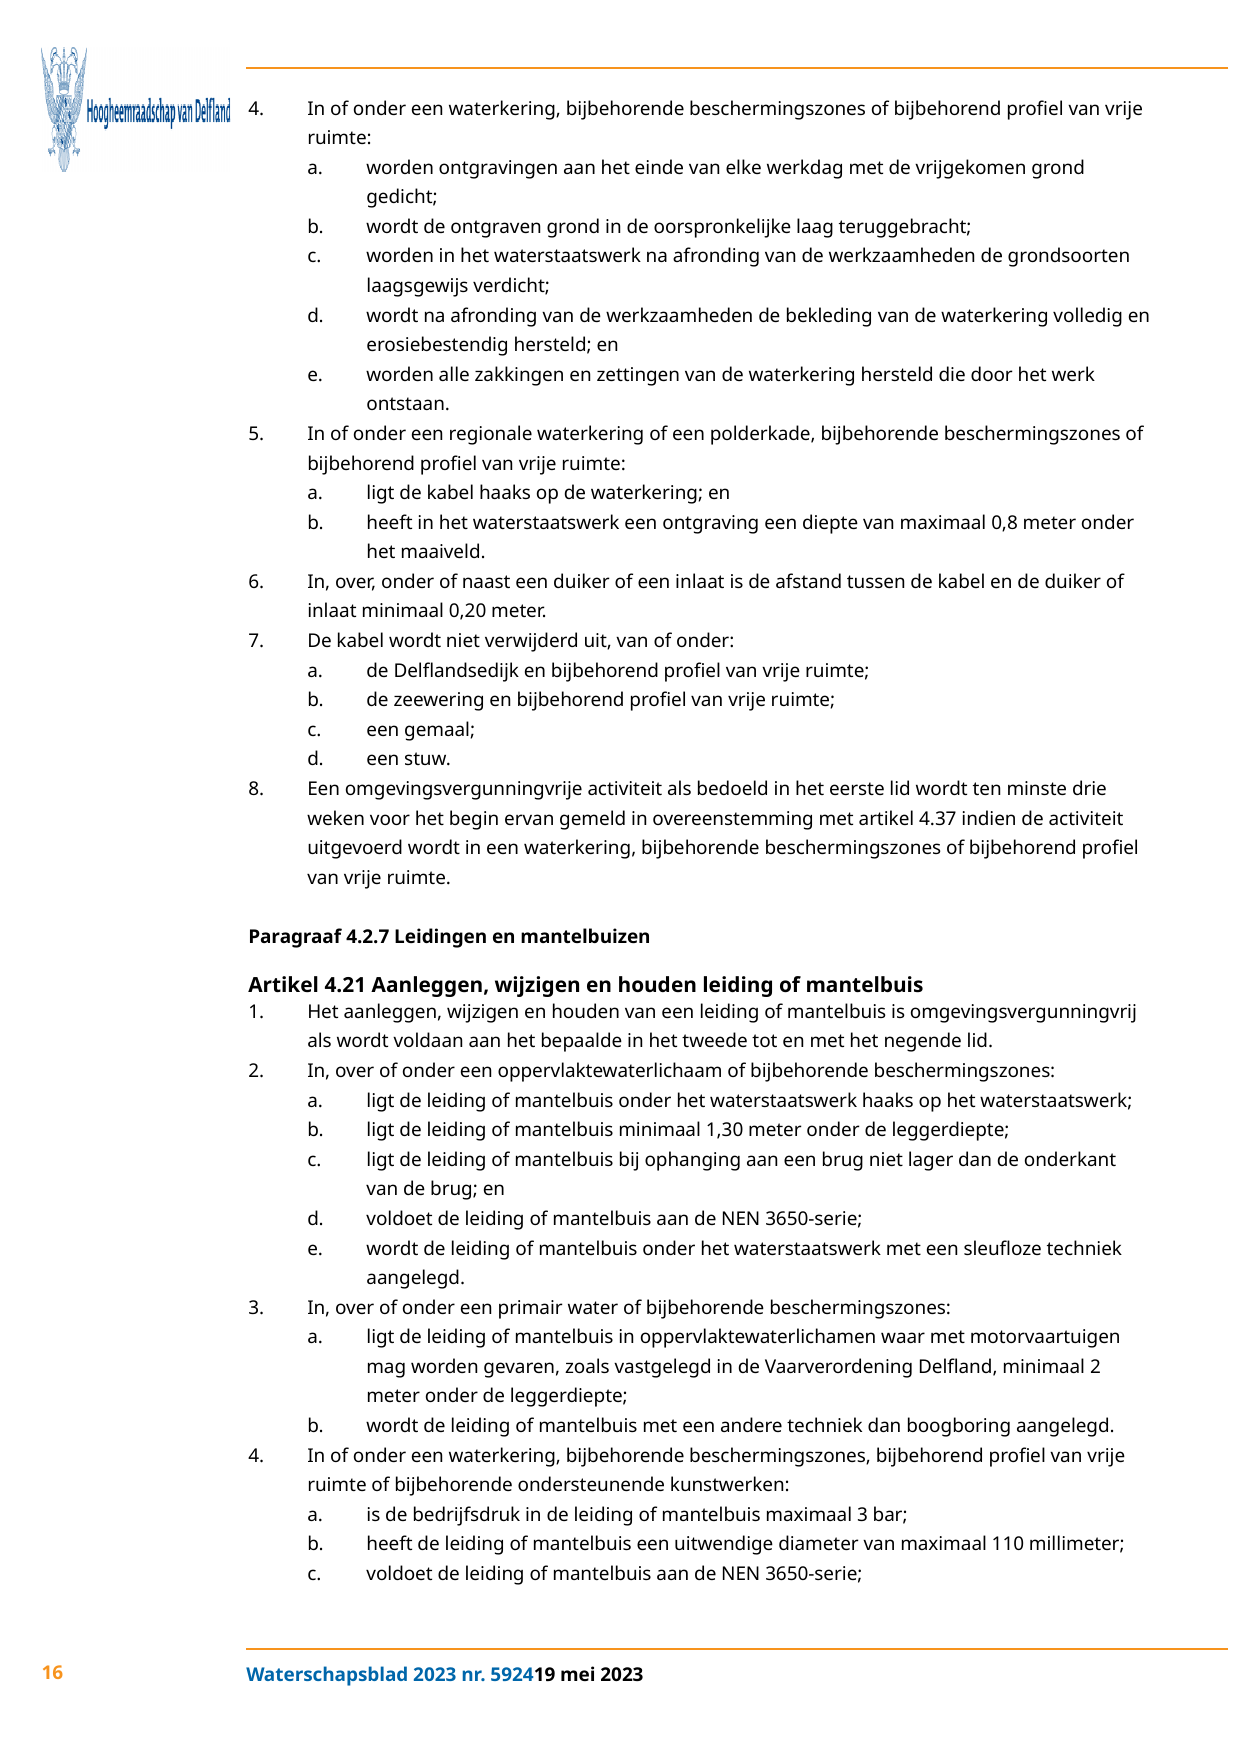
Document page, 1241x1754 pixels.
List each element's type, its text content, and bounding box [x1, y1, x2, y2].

list ligt de leiding of mantelbuis bij ophanging aan een brug niet lager dan de onderkant van de brug; en [307, 1146, 1152, 1201]
list In, over of onder een primair water of bijbehorende beschermingszones: [248, 1294, 1152, 1320]
list wordt de leiding of mantelbuis onder het waterstaatswerk met een sleufloze techniek aangelegd. [307, 1235, 1152, 1290]
text Paragraaf 4.2.7 Leidingen en mantelbuizen [248, 923, 1152, 949]
list ligt de leiding of mantelbuis in oppervlaktewaterlichamen waar met motorvaartuigen mag worden gevaren, zoals vastgelegd in de Vaarverordening Delfland, minimaal 2 meter onder de leggerdiepte; [307, 1323, 1152, 1408]
list ligt de kabel haaks op de waterkering; en [307, 479, 1152, 505]
text Artikel 4.21 Aanleggen, wijzigen en houden leiding of mantelbuis [248, 970, 1152, 998]
list In of onder een regionale waterkering of een polderkade, bijbehorende beschermingszones of bijbehorend profiel van vrije ruimte: [248, 420, 1152, 476]
list In of onder een waterkering, bijbehorende beschermingszones of bijbehorend profiel van vrije ruimte: [248, 95, 1152, 150]
list worden in het waterstaatswerk na afronding van de werkzaamheden de grondsoorten laagsgewijs verdicht; [307, 243, 1152, 298]
list Het aanleggen, wijzigen en houden van een leiding of mantelbuis is omgevingsvergunningvrij als wordt voldaan aan het bepaalde in het tweede tot en met het negende lid. [248, 998, 1152, 1053]
list De kabel wordt niet verwijderd uit, van of onder: [248, 627, 1152, 653]
list wordt na afronding van de werkzaamheden de bekleding van de waterkering volledig en erosiebestendig hersteld; en [307, 302, 1152, 357]
list worden ontgravingen aan het einde van elke werkdag met de vrijgekomen grond gedicht; [307, 154, 1152, 209]
list een stuw. [307, 746, 1152, 771]
list heeft in het waterstaatswerk een ontgraving een diepte van maximaal 0,8 meter onder het maaiveld. [307, 509, 1152, 564]
list In, over of onder een oppervlaktewaterlichaam of bijbehorende beschermingszones: [248, 1057, 1152, 1083]
list de Delflandsedijk en bijbehorend profiel van vrije ruimte; [307, 657, 1152, 683]
list Een omgevingsvergunningvrije activiteit als bedoeld in het eerste lid wordt ten minste drie weken voor het begin ervan gemeld in overeenstemming met artikel 4.37 indien de activiteit uitgevoerd wordt in een waterkering, bijbehorende beschermingszones of bijbehorend profiel van vrije ruimte. [248, 775, 1152, 890]
list ligt de leiding of mantelbuis minimaal 1,30 meter onder de leggerdiepte; [307, 1116, 1152, 1142]
list is de bedrijfsdruk in de leiding of mantelbuis maximaal 3 bar; [307, 1501, 1152, 1527]
list heeft de leiding of mantelbuis een uitwendige diameter van maximaal 110 millimeter; [307, 1531, 1152, 1556]
list voldoet de leiding of mantelbuis aan de NEN 3650-serie; [307, 1560, 1152, 1586]
list ligt de leiding of mantelbuis onder het waterstaatswerk haaks op het waterstaatswerk; [307, 1087, 1152, 1113]
list In of onder een waterkering, bijbehorende beschermingszones, bijbehorend profiel van vrije ruimte of bijbehorende ondersteunende kunstwerken: [248, 1442, 1152, 1497]
list wordt de ontgraven grond in de oorspronkelijke laag teruggebracht; [307, 213, 1152, 239]
list voldoet de leiding of mantelbuis aan de NEN 3650-serie; [307, 1205, 1152, 1231]
list worden alle zakkingen en zettingen van de waterkering hersteld die door het werk ontstaan. [307, 361, 1152, 416]
list In, over, onder of naast een duiker of een inlaat is de afstand tussen de kabel en de duiker of inlaat minimaal 0,20 meter. [248, 568, 1152, 623]
list een gemaal; [307, 716, 1152, 742]
list wordt de leiding of mantelbuis met een andere techniek dan boogboring aangelegd. [307, 1412, 1152, 1438]
list de zeewering en bijbehorend profiel van vrije ruimte; [307, 686, 1152, 712]
picture [41, 47, 231, 172]
